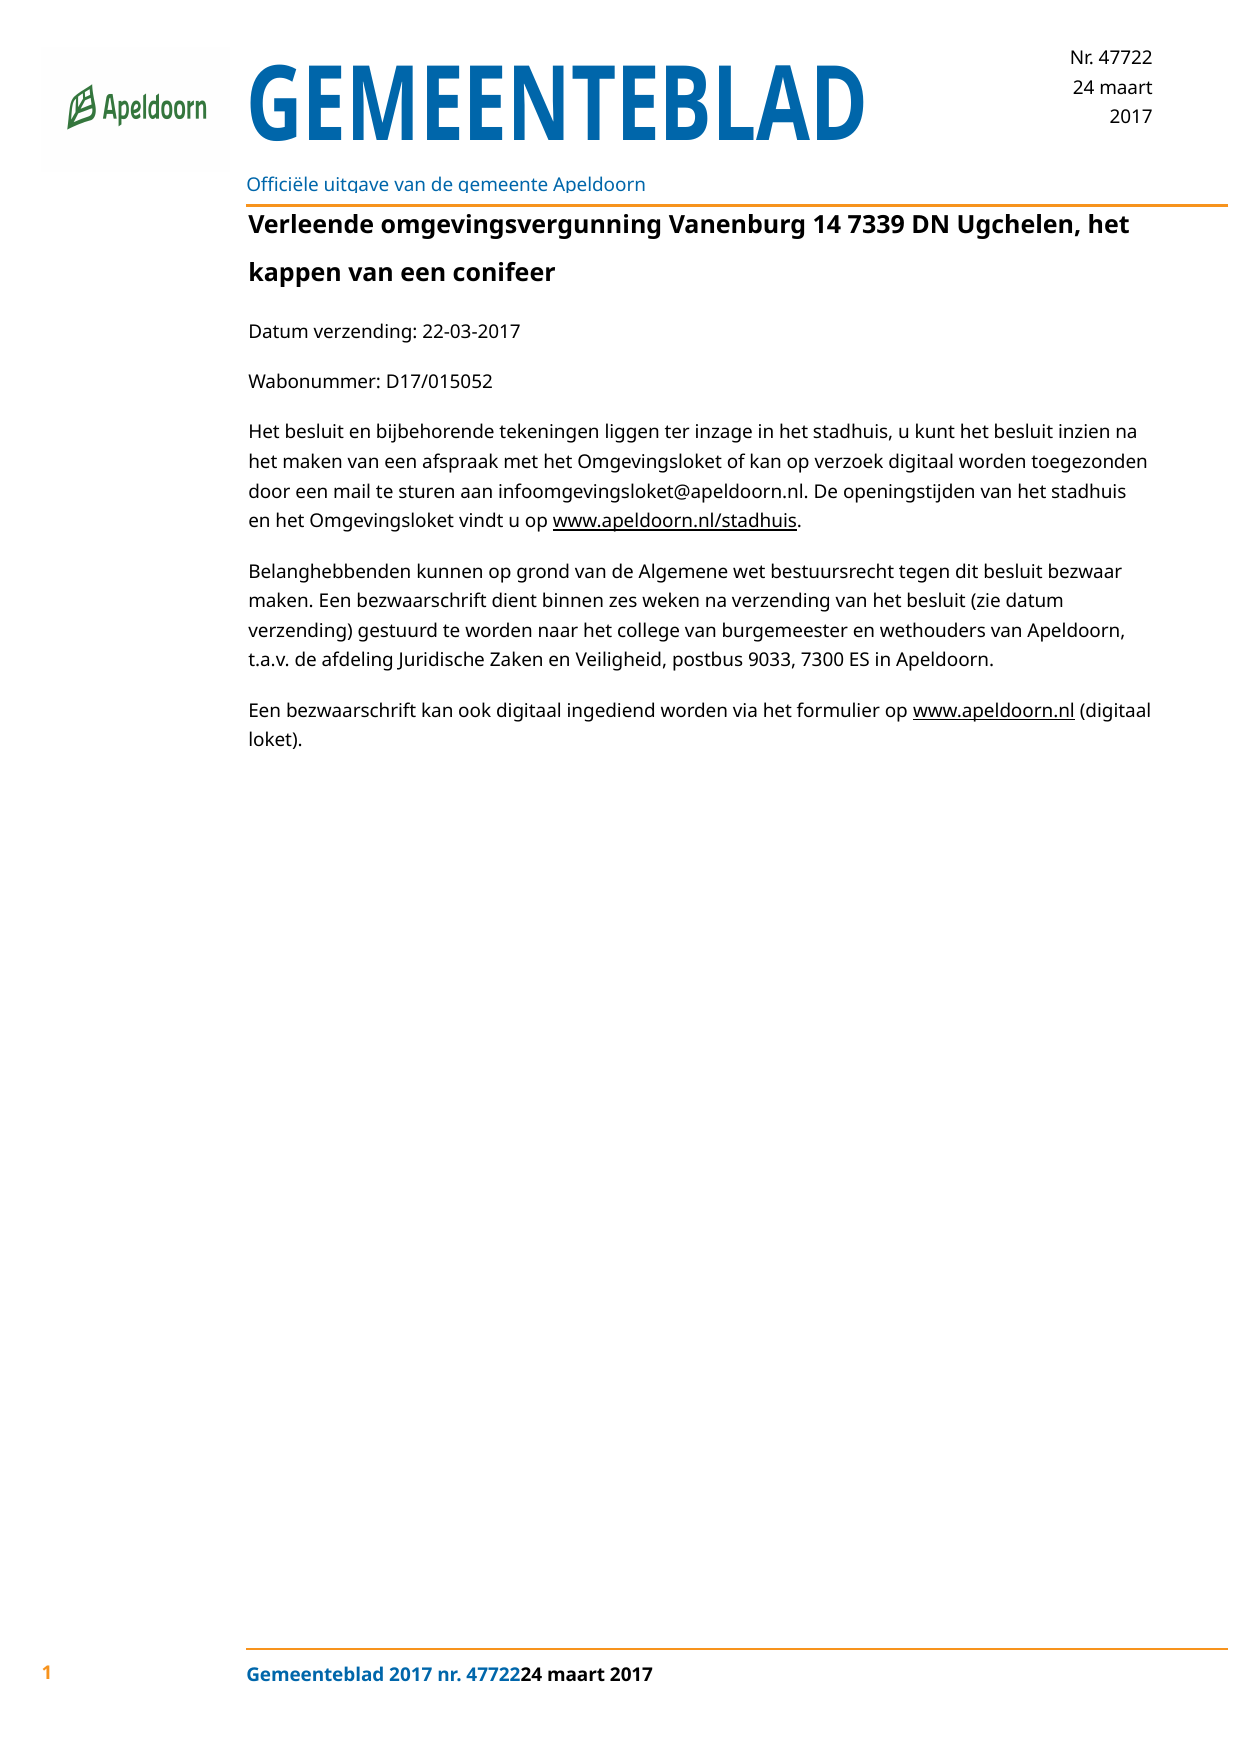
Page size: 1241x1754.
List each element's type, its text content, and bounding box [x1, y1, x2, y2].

text Een bezwaarschrift kan ook digitaal ingediend worden via het formulier op www.apeldoorn.nl (digitaal loket). [248, 697, 1152, 752]
text Het besluit en bijbehorende tekeningen liggen ter inzage in het stadhuis, u kunt het besluit inzien na het maken van een afspraak met het Omgevingsloket of kan op verzoek digitaal worden toegezonden door een mail te sturen aan infoomgevingsloket@apeldoorn.nl. De openingstijden van het stadhuis en het Omgevingsloket vindt u op www.apeldoorn.nl/stadhuis. [248, 419, 1152, 533]
text Datum verzending: 22-03-2017 [248, 318, 1152, 344]
picture [41, 47, 231, 172]
text Wabonummer: D17/015052 [248, 368, 1152, 394]
text Verleende omgevingsvergunning Vanenburg 14 7339 DN Ugchelen, het kappen van een conifeer [248, 207, 1152, 288]
text Belanghebbenden kunnen op grond van de Algemene wet bestuursrecht tegen dit besluit bezwaar maken. Een bezwaarschrift dient binnen zes weken na verzending van het besluit (zie datum verzending) gestuurd te worden naar het college van burgemeester en wethouders van Apeldoorn, t.a.v. de afdeling Juridische Zaken en Veiligheid, postbus 9033, 7300 ES in Apeldoorn. [248, 558, 1152, 672]
